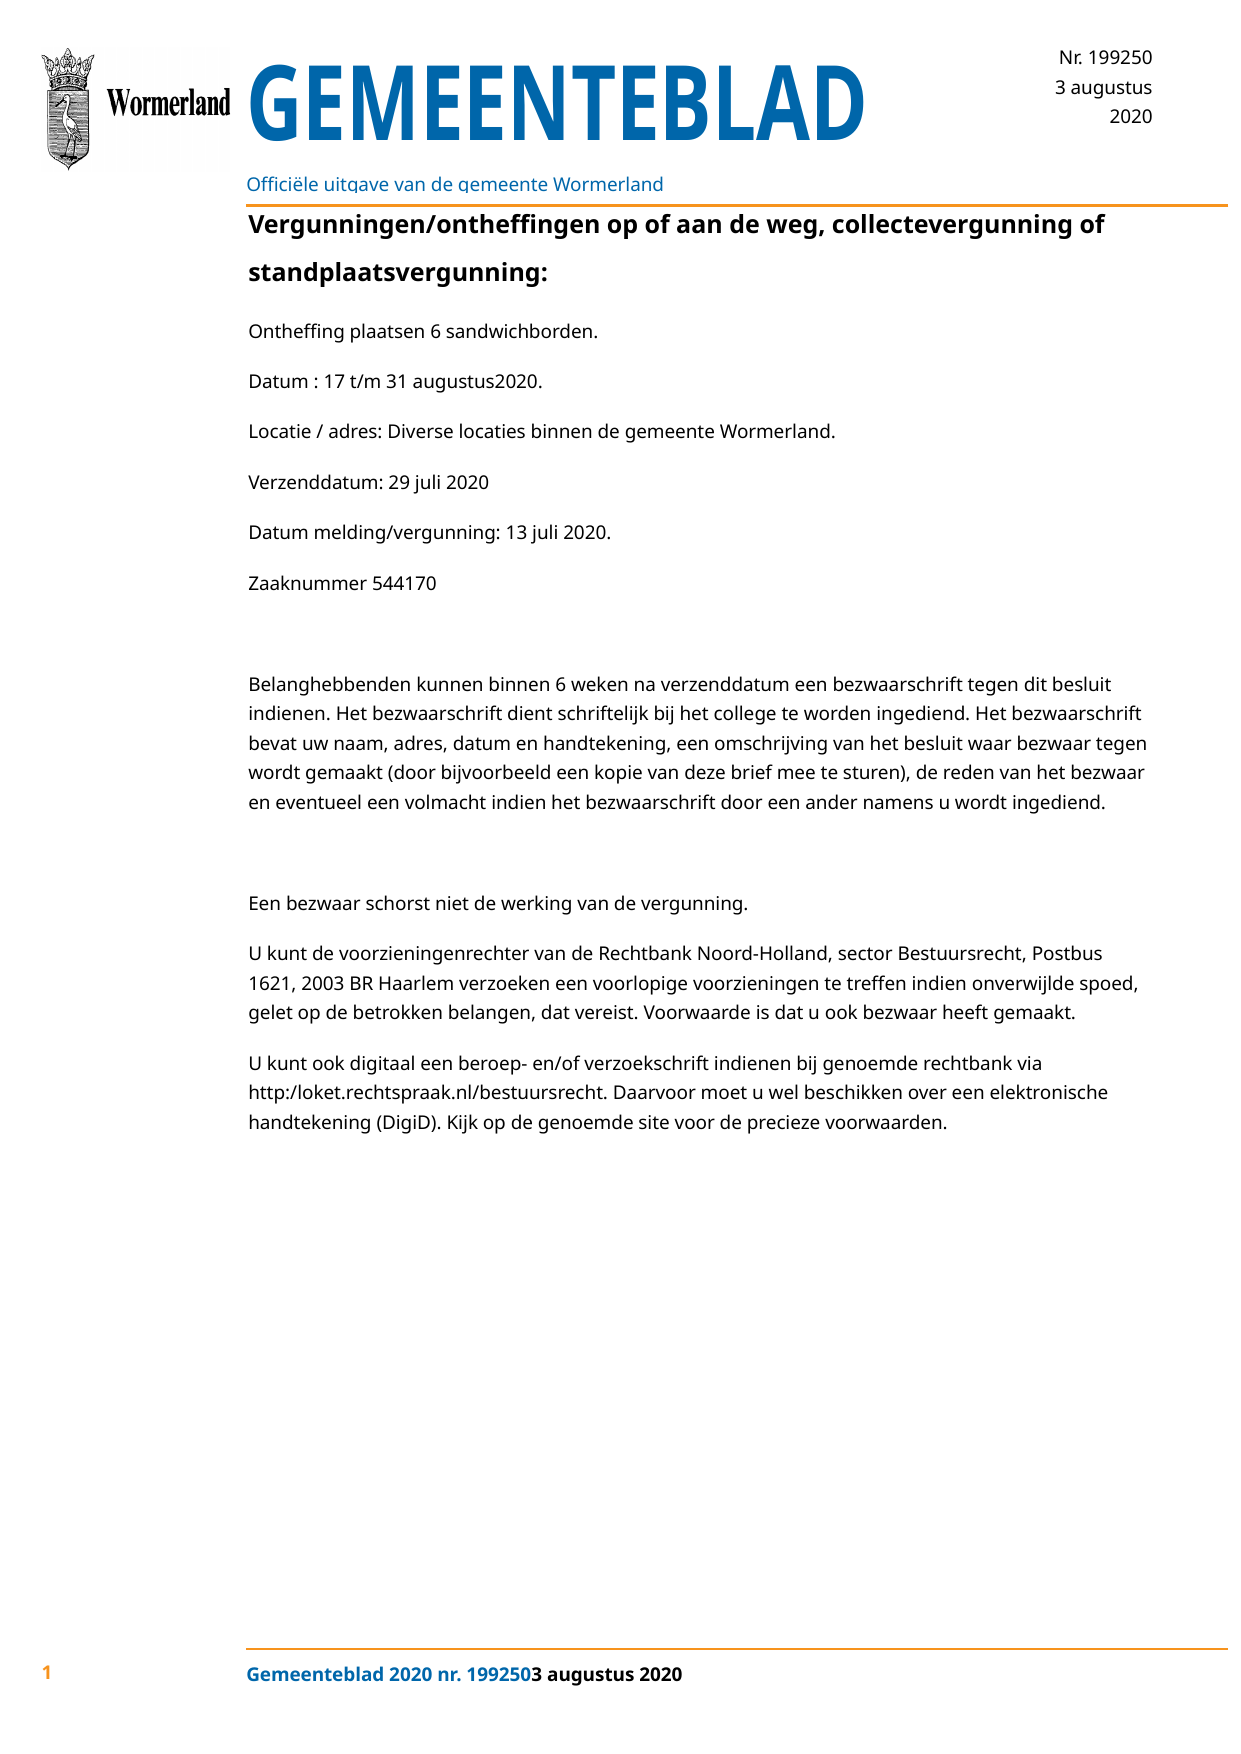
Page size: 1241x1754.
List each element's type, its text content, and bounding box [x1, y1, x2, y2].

text Ontheffing plaatsen 6 sandwichborden. [248, 318, 1152, 344]
text Verzenddatum: 29 juli 2020 [248, 469, 1152, 495]
text Belanghebbenden kunnen binnen 6 weken na verzenddatum een bezwaarschrift tegen dit besluit indienen. Het bezwaarschrift dient schriftelijk bij het college te worden ingediend. Het bezwaarschrift bevat uw naam, adres, datum en handtekening, een omschrijving van het besluit waar bezwaar tegen wordt gemaakt (door bijvoorbeeld een kopie van deze brief mee te sturen), de reden van het bezwaar en eventueel een volmacht indien het bezwaarschrift door een ander namens u wordt ingediend. [248, 671, 1152, 815]
text Een bezwaar schorst niet de werking van de vergunning. [248, 890, 1152, 916]
picture [41, 47, 231, 172]
text U kunt ook digitaal een beroep- en/of verzoekschrift indienen bij genoemde rechtbank via http:/loket.rechtspraak.nl/bestuursrecht. Daarvoor moet u wel beschikken over een elektronische handtekening (DigiD). Kijk op de genoemde site voor de precieze voorwaarden. [248, 1050, 1152, 1135]
text Vergunningen/ontheffingen op of aan de weg, collectevergunning of standplaatsvergunning: [248, 207, 1152, 288]
text Locatie / adres: Diverse locaties binnen de gemeente Wormerland. [248, 419, 1152, 444]
text U kunt de voorzieningenrechter van de Rechtbank Noord-Holland, sector Bestuursrecht, Postbus 1621, 2003 BR Haarlem verzoeken een voorlopige voorzieningen te treffen indien onverwijlde spoed, gelet op de betrokken belangen, dat vereist. Voorwaarde is dat u ook bezwaar heeft gemaakt. [248, 940, 1152, 1025]
text Datum melding/vergunning: 13 juli 2020. [248, 519, 1152, 545]
text Zaaknummer 544170 [248, 570, 1152, 596]
text Datum : 17 t/m 31 augustus2020. [248, 368, 1152, 394]
